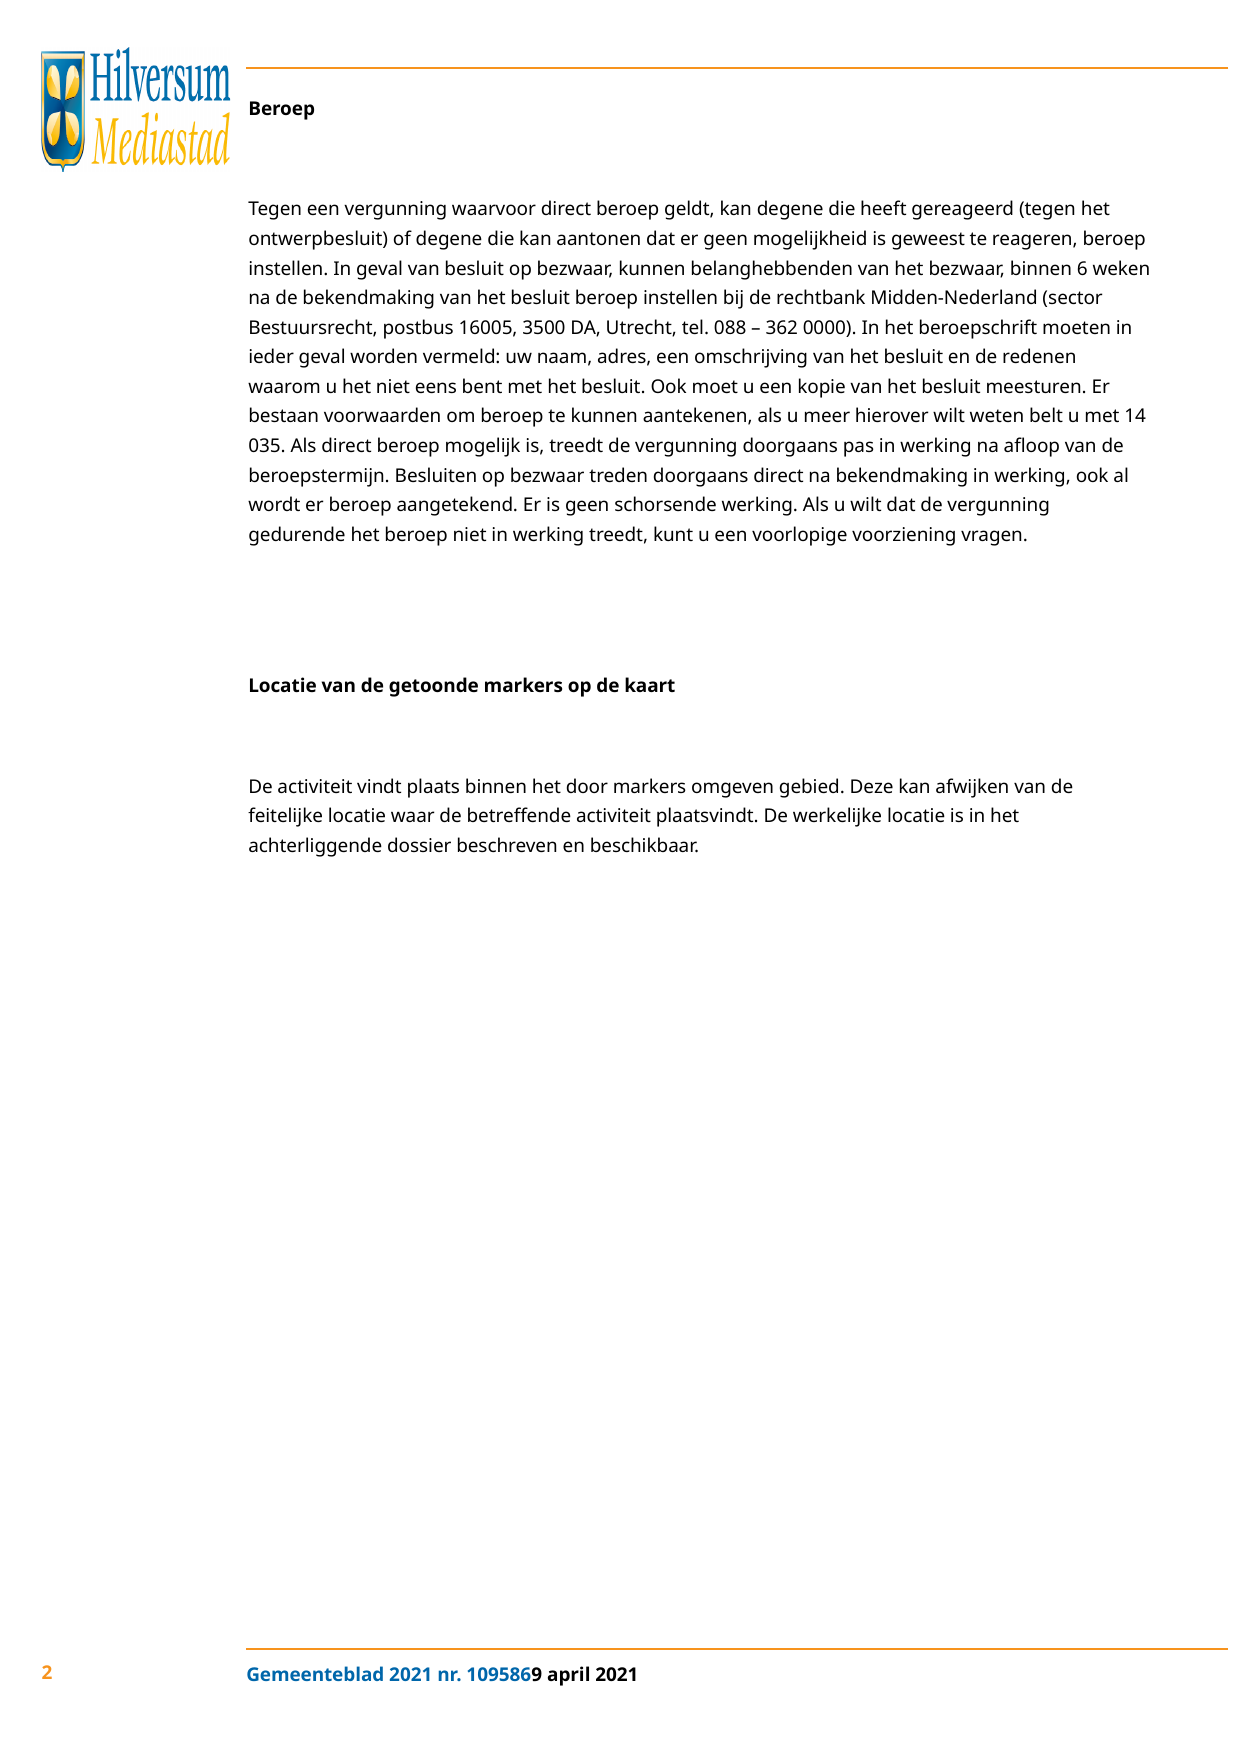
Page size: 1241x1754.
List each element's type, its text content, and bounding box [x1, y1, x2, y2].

picture [41, 47, 231, 172]
text De activiteit vindt plaats binnen het door markers omgeven gebied. Deze kan afwijken van de feitelijke locatie waar de betreffende activiteit plaatsvindt. De werkelijke locatie is in het achterliggende dossier beschreven en beschikbaar. [248, 773, 1152, 858]
text Locatie van de getoonde markers op de kaart [248, 672, 1152, 698]
text Beroep [248, 95, 1152, 121]
text Tegen een vergunning waarvoor direct beroep geldt, kan degene die heeft gereageerd (tegen het ontwerpbesluit) of degene die kan aantonen dat er geen mogelijkheid is geweest te reageren, beroep instellen. In geval van besluit op bezwaar, kunnen belanghebbenden van het bezwaar, binnen 6 weken na de bekendmaking van het besluit beroep instellen bij de rechtbank Midden-Nederland (sector Bestuursrecht, postbus 16005, 3500 DA, Utrecht, tel. 088 – 362 0000). In het beroepschrift moeten in ieder geval worden vermeld: uw naam, adres, een omschrijving van het besluit en de redenen waarom u het niet eens bent met het besluit. Ook moet u een kopie van het besluit meesturen. Er bestaan voorwaarden om beroep te kunnen aantekenen, als u meer hierover wilt weten belt u met 14 035. Als direct beroep mogelijk is, treedt de vergunning doorgaans pas in werking na afloop van de beroepstermijn. Besluiten op bezwaar treden doorgaans direct na bekendmaking in werking, ook al wordt er beroep aangetekend. Er is geen schorsende werking. Als u wilt dat de vergunning gedurende het beroep niet in werking treedt, kunt u een voorlopige voorziening vragen. [248, 196, 1152, 547]
